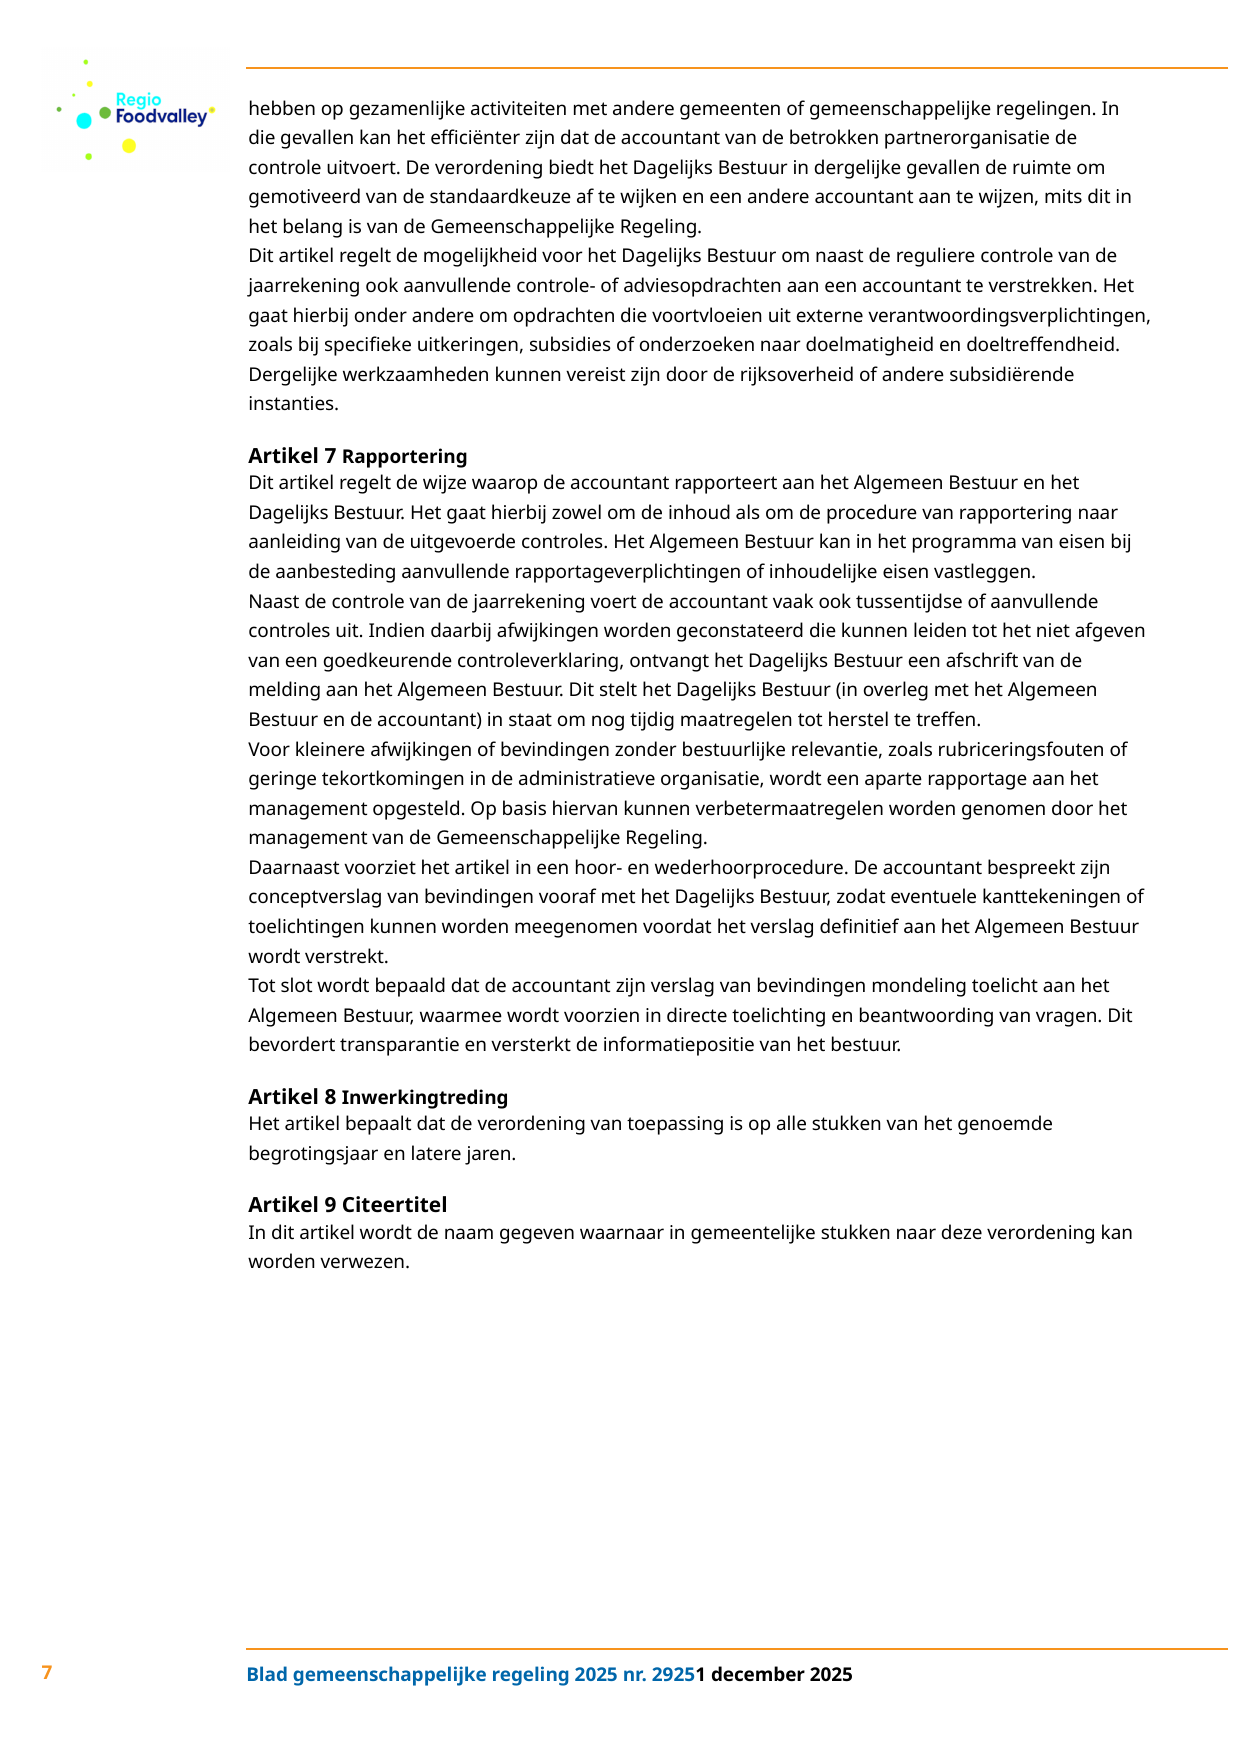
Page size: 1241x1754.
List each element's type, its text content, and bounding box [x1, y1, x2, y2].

text Naast de controle van de jaarrekening voert de accountant vaak ook tussentijdse of aanvullende controles uit. Indien daarbij afwijkingen worden geconstateerd die kunnen leiden tot het niet afgeven van een goedkeurende controleverklaring, ontvangt het Dagelijks Bestuur een afschrift van de melding aan het Algemeen Bestuur. Dit stelt het Dagelijks Bestuur (in overleg met het Algemeen Bestuur en de accountant) in staat om nog tijdig maatregelen tot herstel te treffen. [248, 588, 1152, 732]
text Artikel 7 Rapportering [248, 441, 1152, 469]
text In dit artikel wordt de naam gegeven waarnaar in gemeentelijke stukken naar deze verordening kan worden verwezen. [248, 1219, 1152, 1274]
text Het artikel bepaalt dat de verordening van toepassing is op alle stukken van het genoemde begrotingsjaar en latere jaren. [248, 1110, 1152, 1166]
text Artikel 8 Inwerkingtreding [248, 1082, 1152, 1110]
text Dit artikel regelt de wijze waarop de accountant rapporteert aan het Algemeen Bestuur en het Dagelijks Bestuur. Het gaat hierbij zowel om de inhoud als om de procedure van rapportering naar aanleiding van de uitgevoerde controles. Het Algemeen Bestuur kan in het programma van eisen bij de aanbesteding aanvullende rapportageverplichtingen of inhoudelijke eisen vastleggen. [248, 469, 1152, 584]
text Daarnaast voorziet het artikel in een hoor- en wederhoorprocedure. De accountant bespreekt zijn conceptverslag van bevindingen vooraf met het Dagelijks Bestuur, zodat eventuele kanttekeningen of toelichtingen kunnen worden meegenomen voordat het verslag definitief aan het Algemeen Bestuur wordt verstrekt. [248, 854, 1152, 968]
text Voor kleinere afwijkingen of bevindingen zonder bestuurlijke relevantie, zoals rubriceringsfouten of geringe tekortkomingen in de administratieve organisatie, wordt een aparte rapportage aan het management opgesteld. Op basis hiervan kunnen verbetermaatregelen worden genomen door het management van de Gemeenschappelijke Regeling. [248, 736, 1152, 850]
text Artikel 9 Citeertitel [248, 1190, 1152, 1219]
text Tot slot wordt bepaald dat de accountant zijn verslag van bevindingen mondeling toelicht aan het Algemeen Bestuur, waarmee wordt voorzien in directe toelichting en beantwoording van vragen. Dit bevordert transparantie en versterkt de informatiepositie van het bestuur. [248, 972, 1152, 1057]
picture [41, 47, 231, 172]
text Dit artikel regelt de mogelijkheid voor het Dagelijks Bestuur om naast de reguliere controle van de jaarrekening ook aanvullende controle- of adviesopdrachten aan een accountant te verstrekken. Het gaat hierbij onder andere om opdrachten die voortvloeien uit externe verantwoordingsverplichtingen, zoals bij specifieke uitkeringen, subsidies of onderzoeken naar doelmatigheid en doeltreffendheid. Dergelijke werkzaamheden kunnen vereist zijn door de rijksoverheid of andere subsidiërende instanties. [248, 243, 1152, 416]
text hebben op gezamenlijke activiteiten met andere gemeenten of gemeenschappelijke regelingen. In die gevallen kan het efficiënter zijn dat de accountant van de betrokken partnerorganisatie de controle uitvoert. De verordening biedt het Dagelijks Bestuur in dergelijke gevallen de ruimte om gemotiveerd van de standaardkeuze af te wijken en een andere accountant aan te wijzen, mits dit in het belang is van de Gemeenschappelijke Regeling. [248, 95, 1152, 239]
